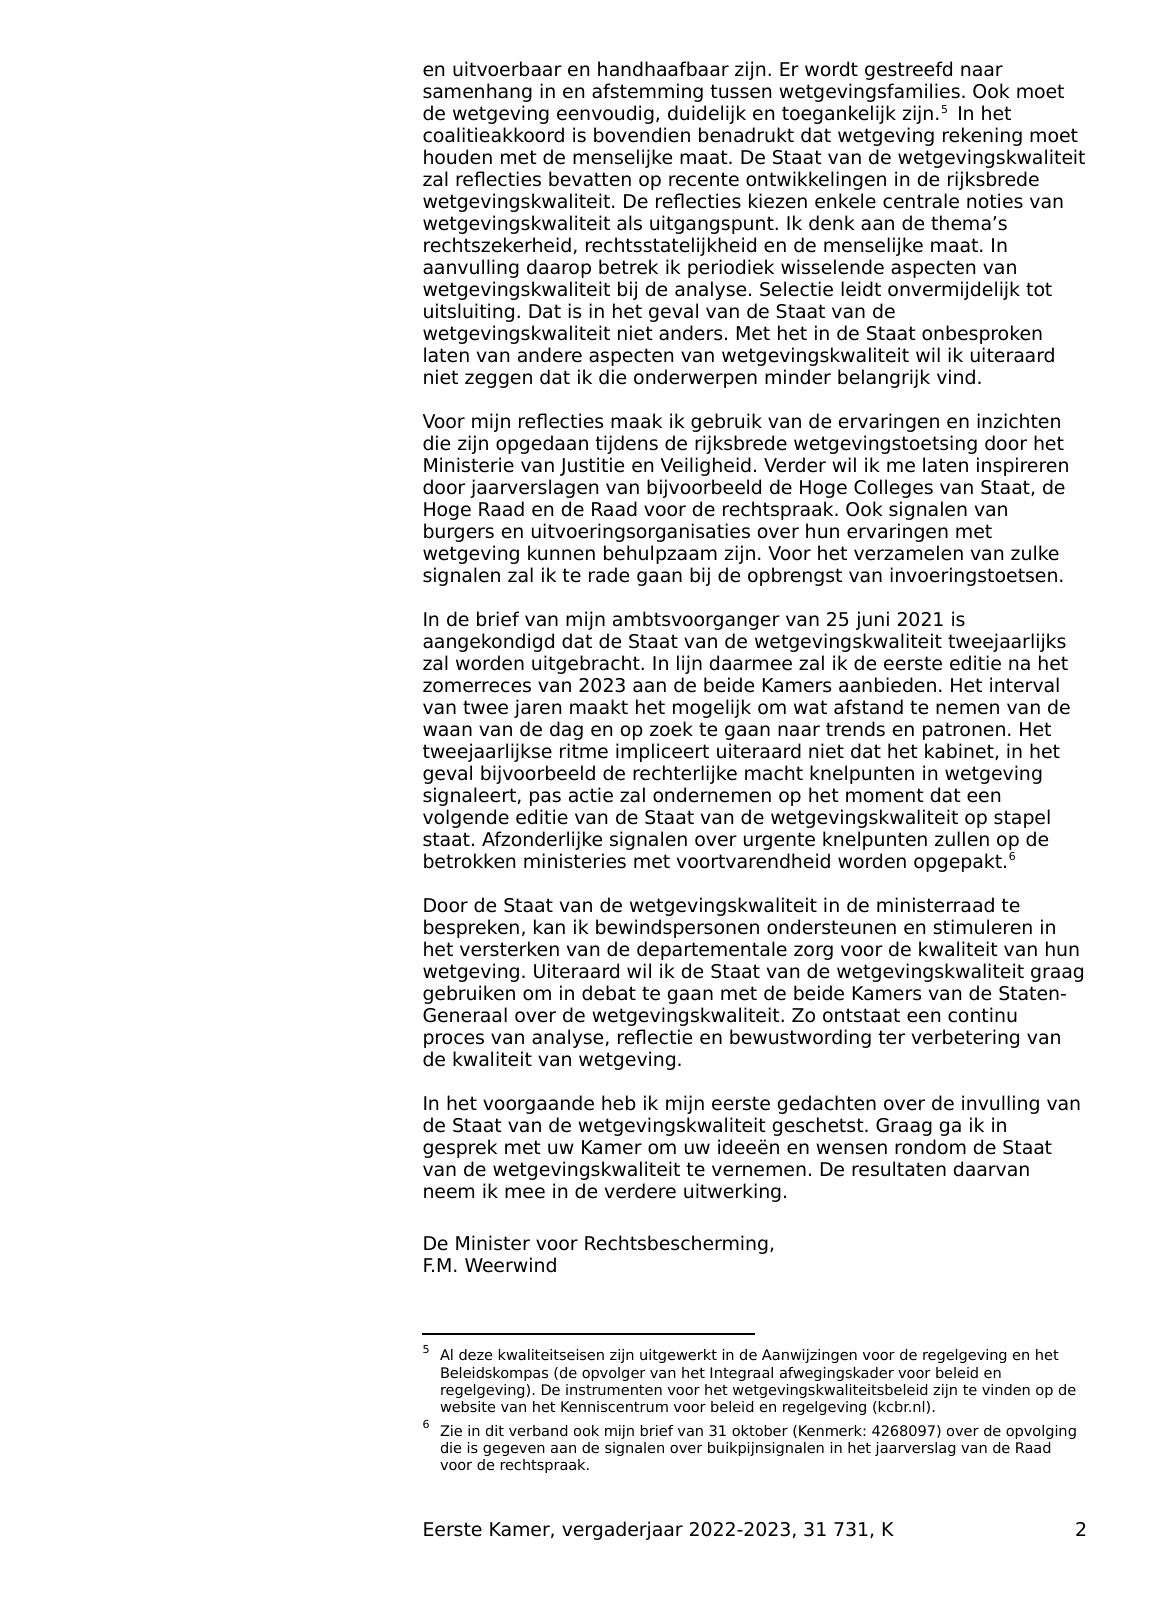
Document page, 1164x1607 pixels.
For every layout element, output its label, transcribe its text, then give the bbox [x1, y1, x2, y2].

text en uitvoerbaar en handhaafbaar zijn. Er wordt gestreefd naar samenhang in en afstemming tussen wetgevingsfamilies. Ook moet de wetgeving eenvoudig, duidelijk en toegankelijk zijn. In het coalitieakkoord is bovendien benadrukt dat wetgeving rekening moet houden met de menselijke maat. De Staat van de wetgevingskwaliteit zal reflecties bevatten op recente ontwikkelingen in de rijksbrede wetgevingskwaliteit. De reflecties kiezen enkele centrale noties van wetgevingskwaliteit als uitgangspunt. Ik denk aan de thema’s rechtszekerheid, rechtsstatelijkheid en de menselijke maat. In aanvulling daarop betrek ik periodiek wisselende aspecten van wetgevingskwaliteit bij de analyse. Selectie leidt onvermijdelijk tot uitsluiting. Dat is in het geval van de Staat van de wetgevingskwaliteit niet anders. Met het in de Staat onbesproken laten van andere aspecten van wetgevingskwaliteit wil ik uiteraard niet zeggen dat ik die onderwerpen minder belangrijk vind. [422, 59, 1087, 389]
text Voor mijn reflecties maak ik gebruik van de ervaringen en inzichten die zijn opgedaan tijdens de rijksbrede wetgevingstoetsing door het Ministerie van Justitie en Veiligheid. Verder wil ik me laten inspireren door jaarverslagen van bijvoorbeeld de Hoge Colleges van Staat, de Hoge Raad en de Raad voor de rechtspraak. Ook signalen van burgers en uitvoeringsorganisaties over hun ervaringen met wetgeving kunnen behulpzaam zijn. Voor het verzamelen van zulke signalen zal ik te rade gaan bij de opbrengst van invoeringstoetsen. [422, 411, 1087, 587]
text De Minister voor Rechtsbescherming, F.M. Weerwind [422, 1233, 1087, 1277]
text In de brief van mijn ambtsvoorganger van 25 juni 2021 is aangekondigd dat de Staat van de wetgevingskwaliteit tweejaarlijks zal worden uitgebracht. In lijn daarmee zal ik de eerste editie na het zomerreces van 2023 aan de beide Kamers aanbieden. Het interval van twee jaren maakt het mogelijk om wat afstand te nemen van de waan van de dag en op zoek te gaan naar trends en patronen. Het tweejaarlijkse ritme impliceert uiteraard niet dat het kabinet, in het geval bijvoorbeeld de rechterlijke macht knelpunten in wetgeving signaleert, pas actie zal ondernemen op het moment dat een volgende editie van de Staat van de wetgevingskwaliteit op stapel staat. Afzonderlijke signalen over urgente knelpunten zullen op de betrokken ministeries met voortvarendheid worden opgepakt. [422, 609, 1087, 873]
text Door de Staat van de wetgevingskwaliteit in de ministerraad te bespreken, kan ik bewindspersonen ondersteunen en stimuleren in het versterken van de departementale zorg voor de kwaliteit van hun wetgeving. Uiteraard wil ik de Staat van de wetgevingskwaliteit graag gebruiken om in debat te gaan met de beide Kamers van de Staten-Generaal over de wetgevingskwaliteit. Zo ontstaat een continu proces van analyse, reflectie en bewustwording ter verbetering van de kwaliteit van wetgeving. [422, 895, 1087, 1071]
text Zie in dit verband ook mijn brief van 31 oktober (Kenmerk: 4268097) over de opvolging die is gegeven aan de signalen over buikpijnsignalen in het jaarverslag van de Raad voor de rechtspraak. [422, 1418, 1087, 1474]
text In het voorgaande heb ik mijn eerste gedachten over de invulling van de Staat van de wetgevingskwaliteit geschetst. Graag ga ik in gesprek met uw Kamer om uw ideeën en wensen rondom de Staat van de wetgevingskwaliteit te vernemen. De resultaten daarvan neem ik mee in de verdere uitwerking. [422, 1093, 1087, 1203]
text Al deze kwaliteitseisen zijn uitgewerkt in de Aanwijzingen voor de regelgeving en het Beleidskompas (de opvolger van het Integraal afwegingskader voor beleid en regelgeving). De instrumenten voor het wetgevingskwaliteitsbeleid zijn te vinden op de website van het Kenniscentrum voor beleid en regelgeving (kcbr.nl). [422, 1343, 1087, 1416]
